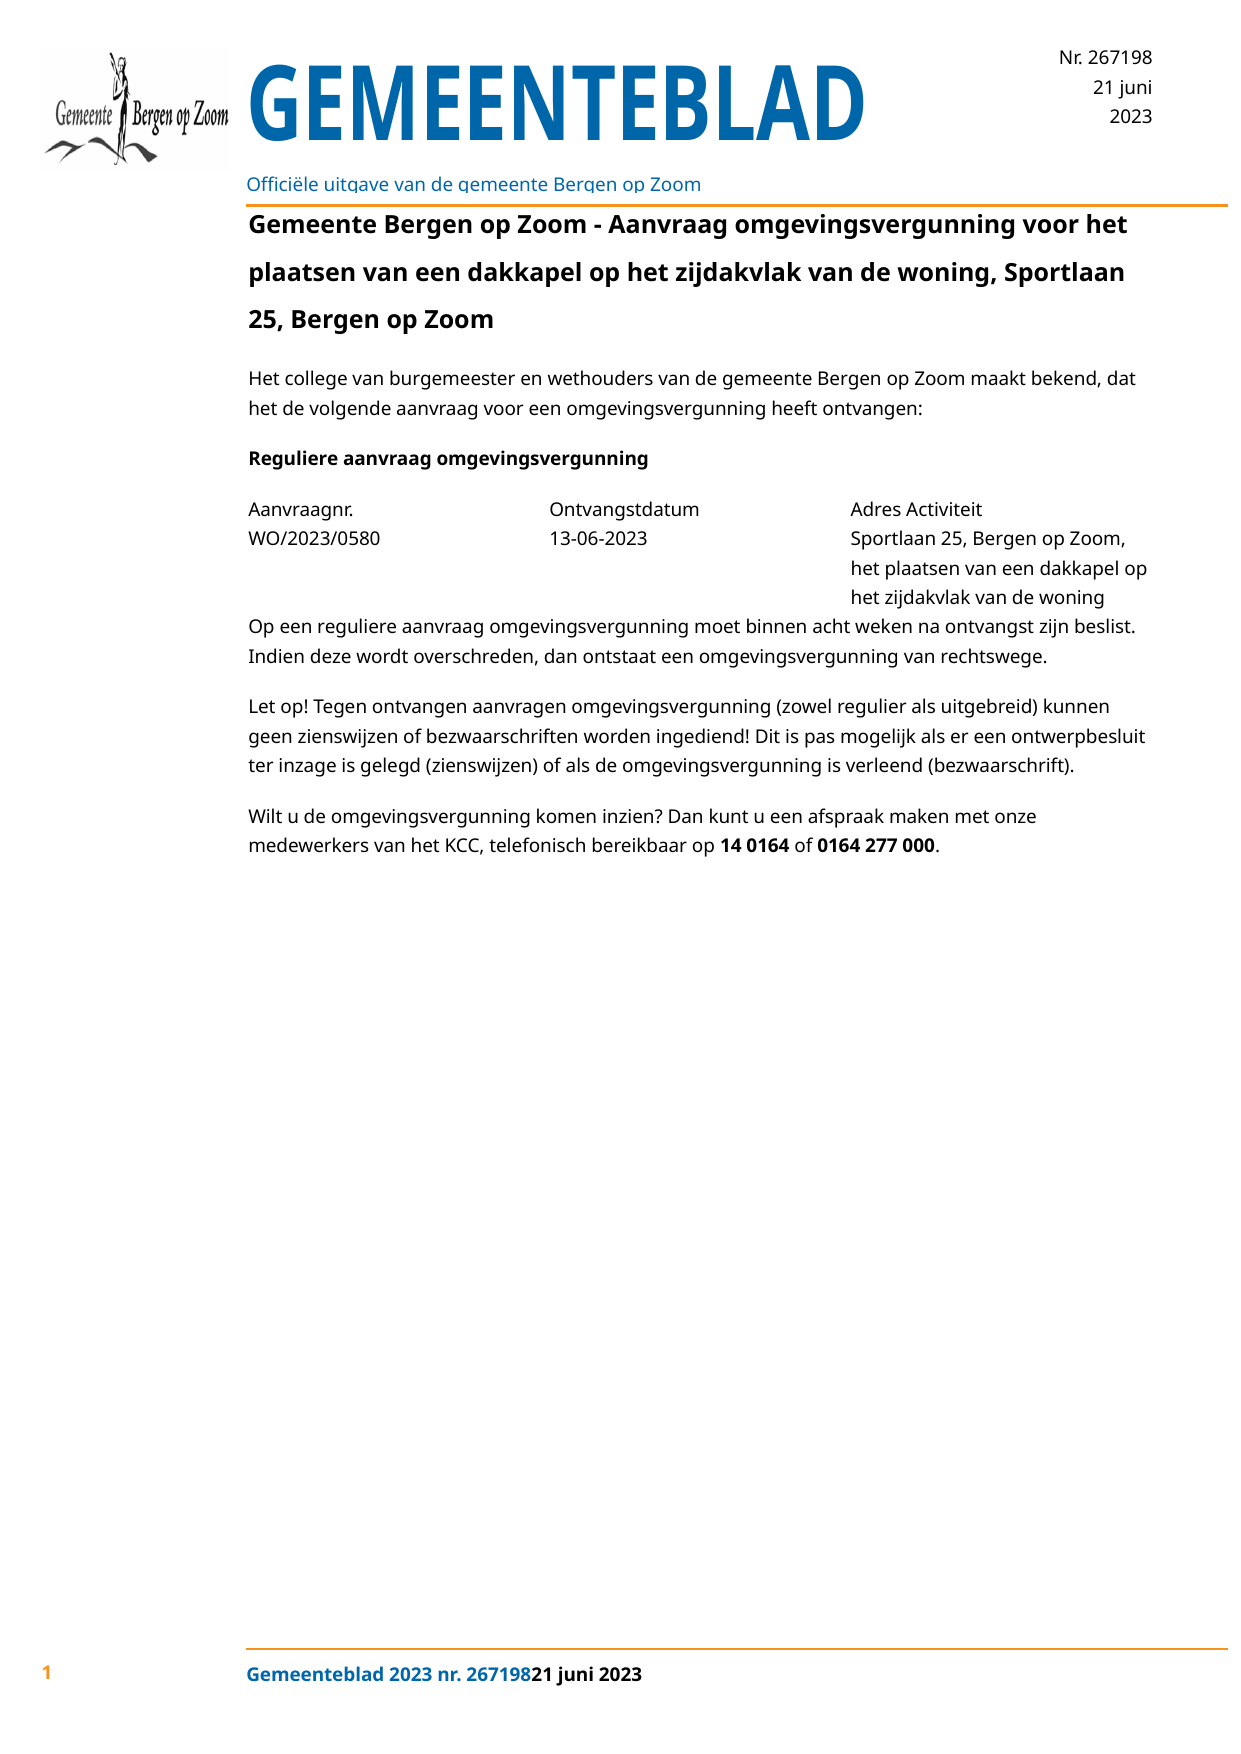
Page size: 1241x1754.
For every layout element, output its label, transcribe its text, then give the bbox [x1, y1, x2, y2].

table_header Sportlaan 25, Bergen op Zoom, het plaatsen van een dakkapel op het zijdakvlak van de woning [850, 525, 1152, 610]
table_header Adres Activiteit [850, 496, 1152, 522]
table_header Ontvangstdatum [549, 496, 850, 522]
table_header WO/2023/0580 [248, 525, 549, 610]
table_header 13-06-2023 [549, 525, 850, 610]
text Gemeente Bergen op Zoom - Aanvraag omgevingsvergunning voor het plaatsen van een dakkapel op het zijdakvlak van de woning, Sportlaan 25, Bergen op Zoom [248, 207, 1152, 336]
picture [41, 47, 231, 172]
text Op een reguliere aanvraag omgevingsvergunning moet binnen acht weken na ontvangst zijn beslist. Indien deze wordt overschreden, dan ontstaat een omgevingsvergunning van rechtswege. [248, 613, 1152, 668]
table_header Aanvraagnr. [248, 496, 549, 522]
text Reguliere aanvraag omgevingsvergunning [248, 446, 1152, 471]
text Let op! Tegen ontvangen aanvragen omgevingsvergunning (zowel regulier als uitgebreid) kunnen geen zienswijzen of bezwaarschriften worden ingediend! Dit is pas mogelijk als er een ontwerpbesluit ter inzage is gelegd (zienswijzen) of als de omgevingsvergunning is verleend (bezwaarschrift). [248, 693, 1152, 778]
text Het college van burgemeester en wethouders van de gemeente Bergen op Zoom maakt bekend, dat het de volgende aanvraag voor een omgevingsvergunning heeft ontvangen: [248, 366, 1152, 421]
text Wilt u de omgevingsvergunning komen inzien? Dan kunt u een afspraak maken met onze medewerkers van het KCC, telefonisch bereikbaar op 14 0164 of 0164 277 000. [248, 803, 1152, 858]
